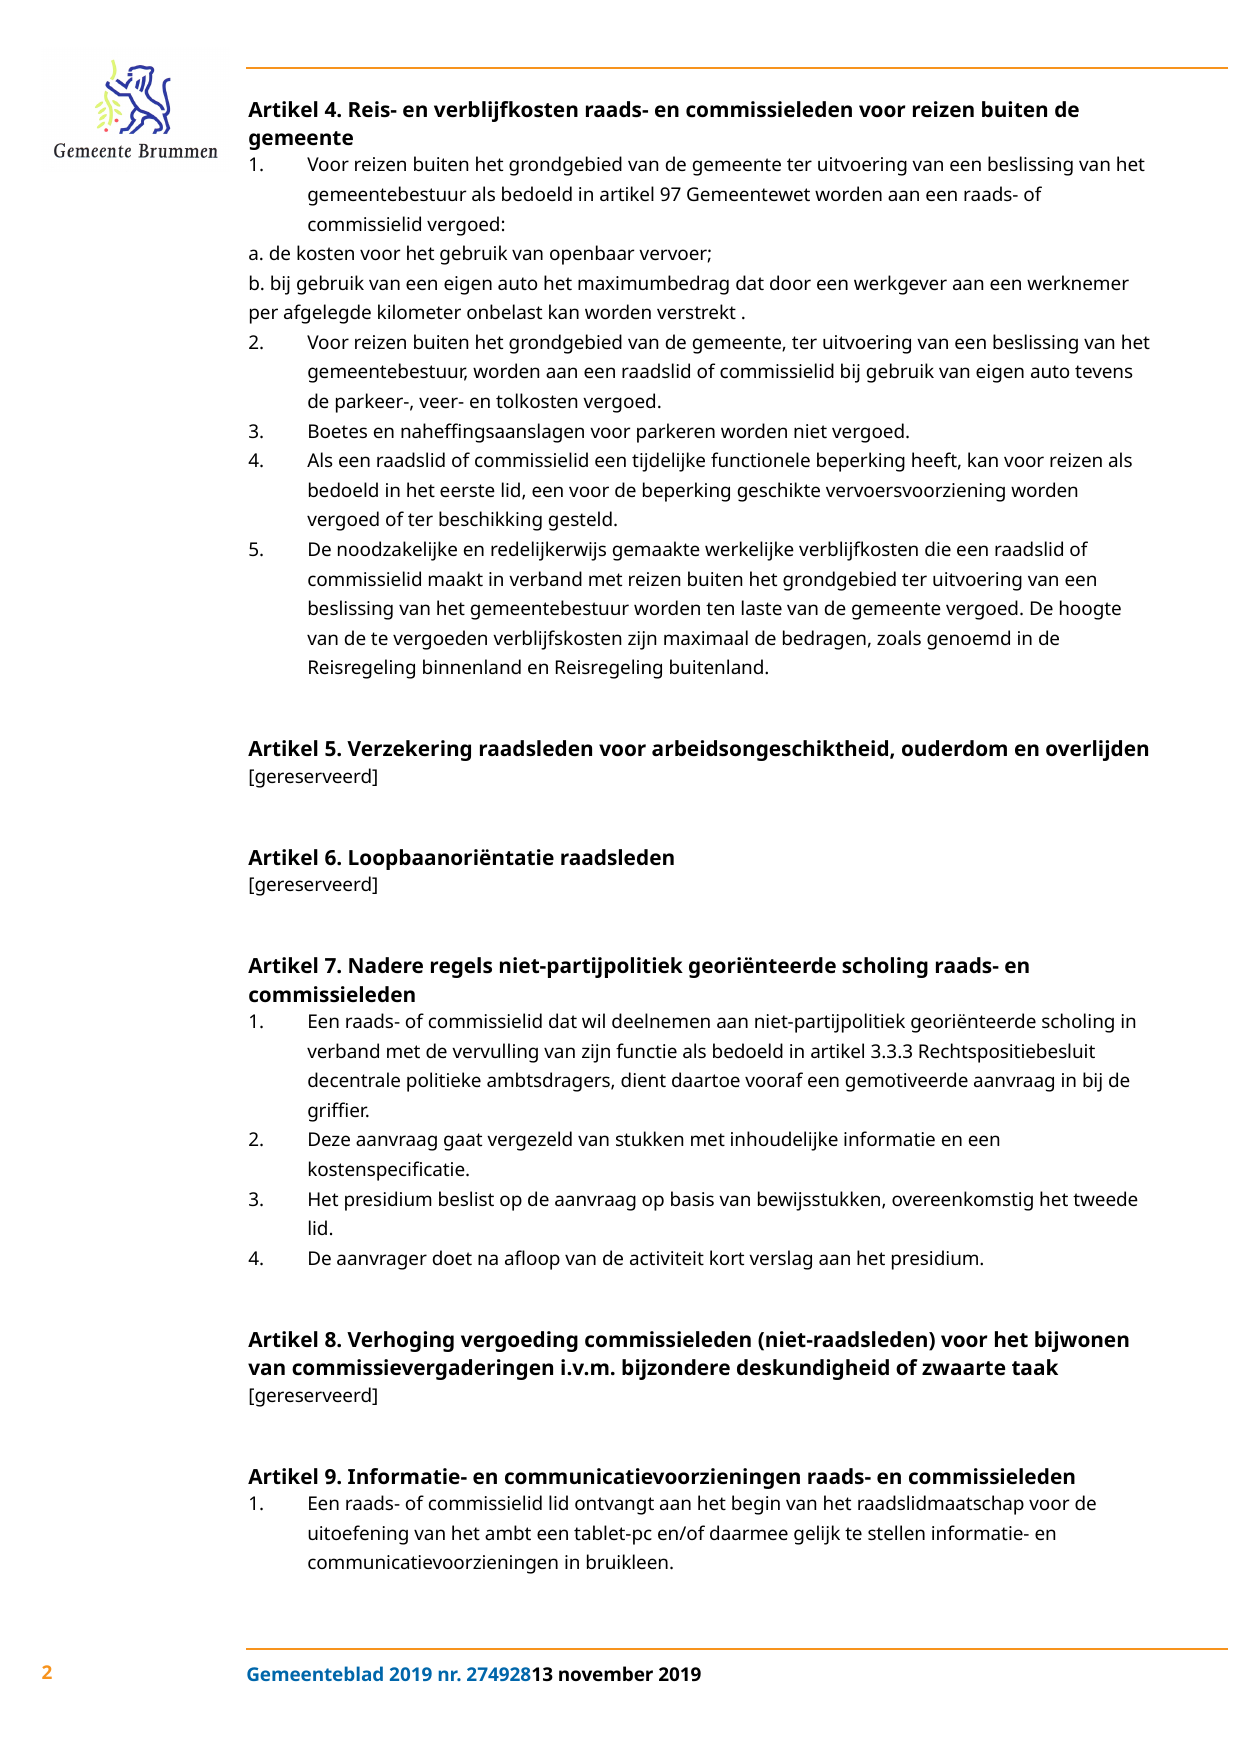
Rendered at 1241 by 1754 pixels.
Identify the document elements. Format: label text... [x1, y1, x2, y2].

text Artikel 7. Nadere regels niet-partijpolitiek georiënteerde scholing raads- en commissieleden [248, 951, 1152, 1008]
text [gereserveerd] [248, 1382, 1152, 1408]
text Artikel 8. Verhoging vergoeding commissieleden (niet-raadsleden) voor het bijwonen van commissievergaderingen i.v.m. bijzondere deskundigheid of zwaarte taak [248, 1325, 1152, 1382]
text Artikel 6. Loopbaanoriëntatie raadsleden [248, 843, 1152, 871]
list Voor reizen buiten het grondgebied van de gemeente ter uitvoering van een beslissing van het gemeentebestuur als bedoeld in artikel 97 Gemeentewet worden aan een raads- of commissielid vergoed: [248, 152, 1152, 237]
text [gereserveerd] [248, 763, 1152, 789]
list Een raads- of commissielid lid ontvangt aan het begin van het raadslidmaatschap voor de uitoefening van het ambt een tablet-pc en/of daarmee gelijk te stellen informatie- en communicatievoorzieningen in bruikleen. [248, 1490, 1152, 1575]
text Artikel 5. Verzekering raadsleden voor arbeidsongeschiktheid, ouderdom en overlijden [248, 734, 1152, 763]
list Het presidium beslist op de aanvraag op basis van bewijsstukken, overeenkomstig het tweede lid. [248, 1186, 1152, 1241]
list Deze aanvraag gaat vergezeld van stukken met inhoudelijke informatie en een kostenspecificatie. [248, 1127, 1152, 1182]
list Een raads- of commissielid dat wil deelnemen aan niet-partijpolitiek georiënteerde scholing in verband met de vervulling van zijn functie als bedoeld in artikel 3.3.3 Rechtspositiebesluit decentrale politieke ambtsdragers, dient daartoe vooraf een gemotiveerde aanvraag in bij de griffier. [248, 1008, 1152, 1123]
text [gereserveerd] [248, 871, 1152, 897]
text b. bij gebruik van een eigen auto het maximumbedrag dat door een werkgever aan een werknemer per afgelegde kilometer onbelast kan worden verstrekt . [248, 270, 1152, 325]
picture [41, 47, 231, 172]
list Als een raadslid of commissielid een tijdelijke functionele beperking heeft, kan voor reizen als bedoeld in het eerste lid, een voor de beperking geschikte vervoersvoorziening worden vergoed of ter beschikking gesteld. [248, 447, 1152, 532]
list De aanvrager doet na afloop van de activiteit kort verslag aan het presidium. [248, 1245, 1152, 1271]
list Boetes en naheffingsaanslagen voor parkeren worden niet vergoed. [248, 418, 1152, 444]
list De noodzakelijke en redelijkerwijs gemaakte werkelijke verblijfkosten die een raadslid of commissielid maakt in verband met reizen buiten het grondgebied ter uitvoering van een beslissing van het gemeentebestuur worden ten laste van de gemeente vergoed. De hoogte van de te vergoeden verblijfskosten zijn maximaal de bedragen, zoals genoemd in de Reisregeling binnenland en Reisregeling buitenland. [248, 536, 1152, 680]
text Artikel 9. Informatie- en communicatievoorzieningen raads- en commissieleden [248, 1462, 1152, 1490]
text Artikel 4. Reis- en verblijfkosten raads- en commissieleden voor reizen buiten de gemeente [248, 95, 1152, 152]
list Voor reizen buiten het grondgebied van de gemeente, ter uitvoering van een beslissing van het gemeentebestuur, worden aan een raadslid of commissielid bij gebruik van eigen auto tevens de parkeer-, veer- en tolkosten vergoed. [248, 329, 1152, 414]
text a. de kosten voor het gebruik van openbaar vervoer; [248, 240, 1152, 266]
